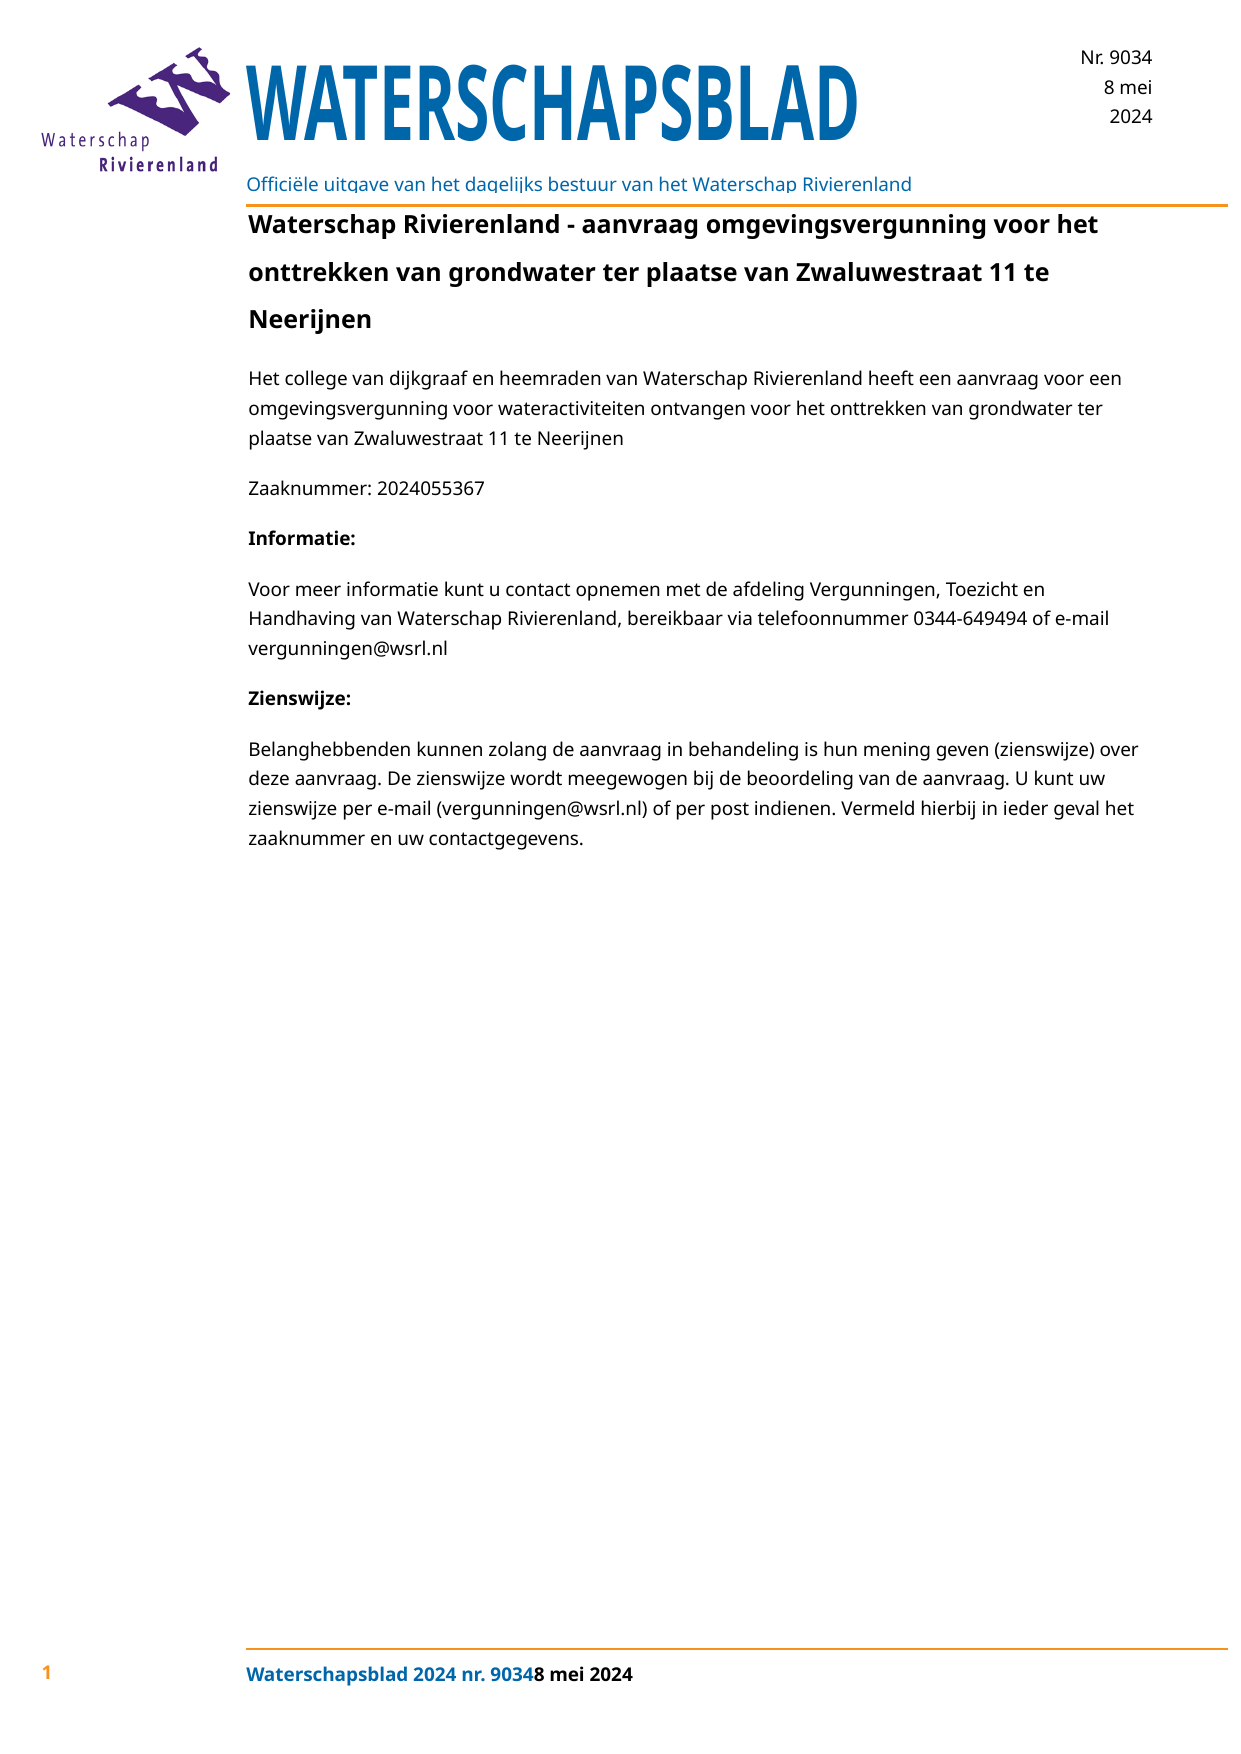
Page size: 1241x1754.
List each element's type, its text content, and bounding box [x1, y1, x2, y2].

text Zienswijze: [248, 686, 1152, 711]
text Het college van dijkgraaf en heemraden van Waterschap Rivierenland heeft een aanvraag voor een omgevingsvergunning voor wateractiviteiten ontvangen voor het onttrekken van grondwater ter plaatse van Zwaluwestraat 11 te Neerijnen [248, 366, 1152, 450]
text Voor meer informatie kunt u contact opnemen met de afdeling Vergunningen, Toezicht en Handhaving van Waterschap Rivierenland, bereikbaar via telefoonnummer 0344-649494 of e-mail vergunningen@wsrl.nl [248, 576, 1152, 661]
text Zaaknummer: 2024055367 [248, 475, 1152, 501]
picture [41, 47, 231, 172]
text Waterschap Rivierenland - aanvraag omgevingsvergunning voor het onttrekken van grondwater ter plaatse van Zwaluwestraat 11 te Neerijnen [248, 207, 1152, 336]
text Informatie: [248, 526, 1152, 551]
text Belanghebbenden kunnen zolang de aanvraag in behandeling is hun mening geven (zienswijze) over deze aanvraag. De zienswijze wordt meegewogen bij de beoordeling van de aanvraag. U kunt uw zienswijze per e-mail (vergunningen@wsrl.nl) of per post indienen. Vermeld hierbij in ieder geval het zaaknummer en uw contactgegevens. [248, 736, 1152, 850]
